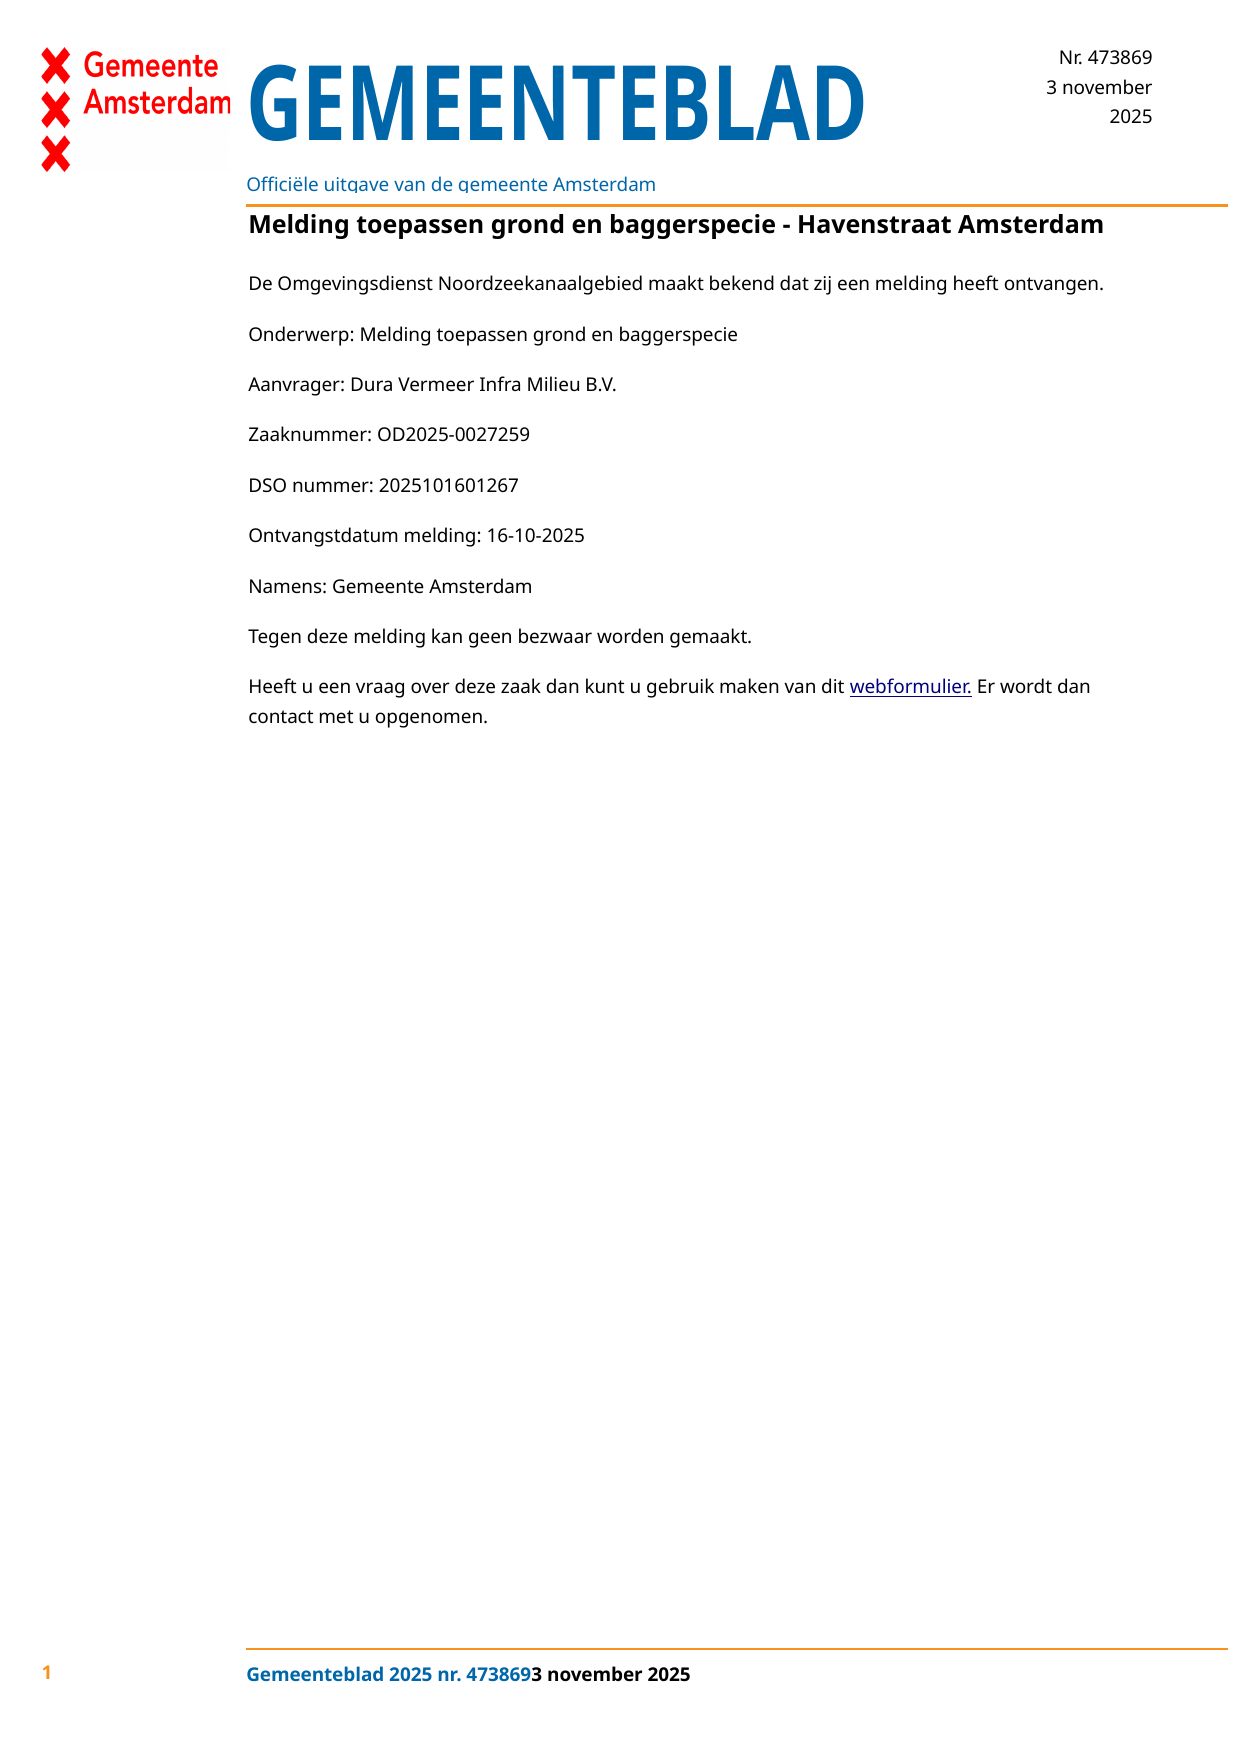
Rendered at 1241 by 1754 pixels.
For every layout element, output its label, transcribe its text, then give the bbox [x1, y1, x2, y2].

text Zaaknummer: OD2025-0027259 [248, 422, 1152, 447]
text Namens: Gemeente Amsterdam [248, 573, 1152, 598]
text Heeft u een vraag over deze zaak dan kunt u gebruik maken van dit webformulier. Er wordt dan contact met u opgenomen. [248, 674, 1152, 729]
text Aanvrager: Dura Vermeer Infra Milieu B.V. [248, 371, 1152, 397]
text Ontvangstdatum melding: 16-10-2025 [248, 522, 1152, 548]
text DSO nummer: 2025101601267 [248, 472, 1152, 498]
picture [41, 47, 231, 172]
text Tegen deze melding kan geen bezwaar worden gemaakt. [248, 623, 1152, 649]
text De Omgevingsdienst Noordzeekanaalgebied maakt bekend dat zij een melding heeft ontvangen. [248, 270, 1152, 296]
text Melding toepassen grond en baggerspecie - Havenstraat Amsterdam [248, 207, 1152, 241]
text Onderwerp: Melding toepassen grond en baggerspecie [248, 321, 1152, 346]
